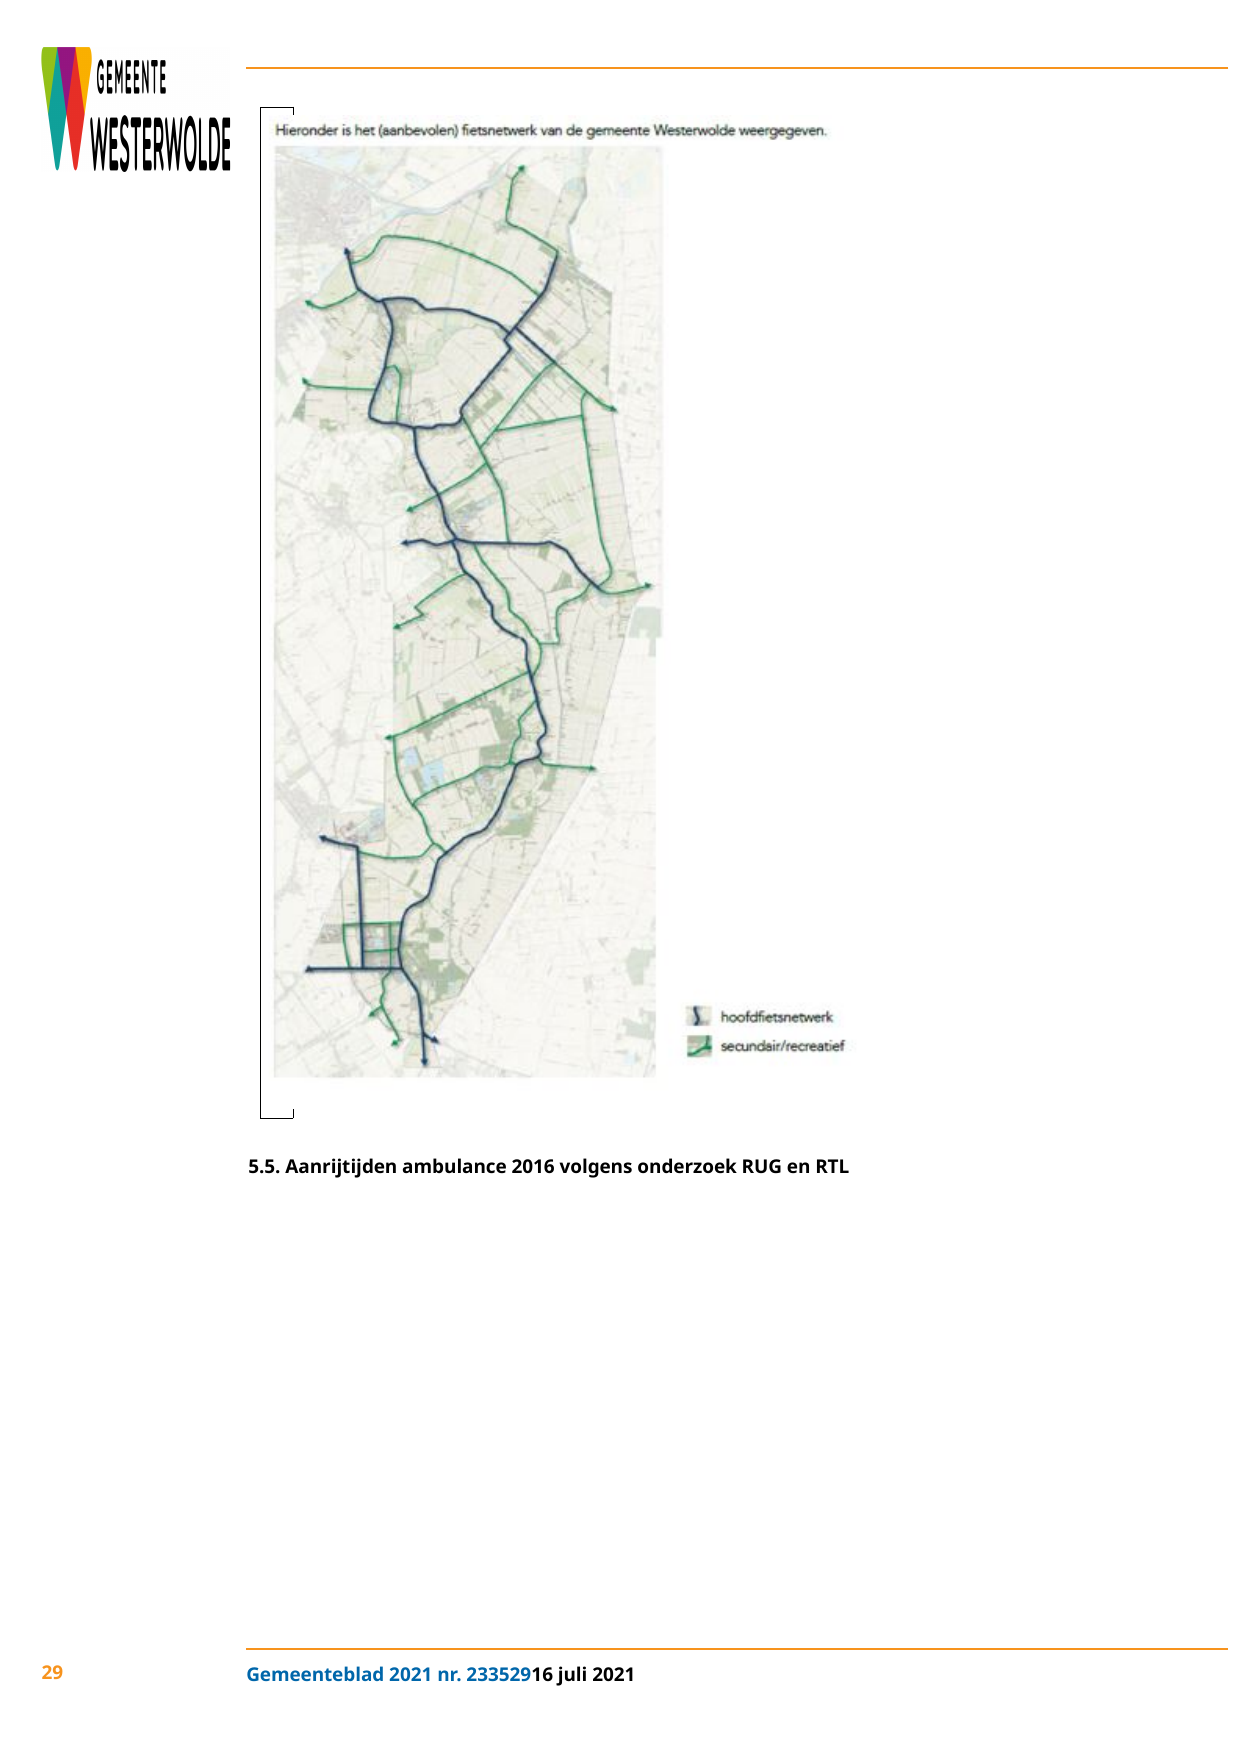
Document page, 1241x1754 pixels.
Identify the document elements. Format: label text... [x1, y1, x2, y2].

text 5.5. Aanrijtijden ambulance 2016 volgens onderzoek RUG en RTL [248, 1153, 1152, 1178]
picture [268, 115, 858, 1109]
picture [41, 47, 231, 172]
